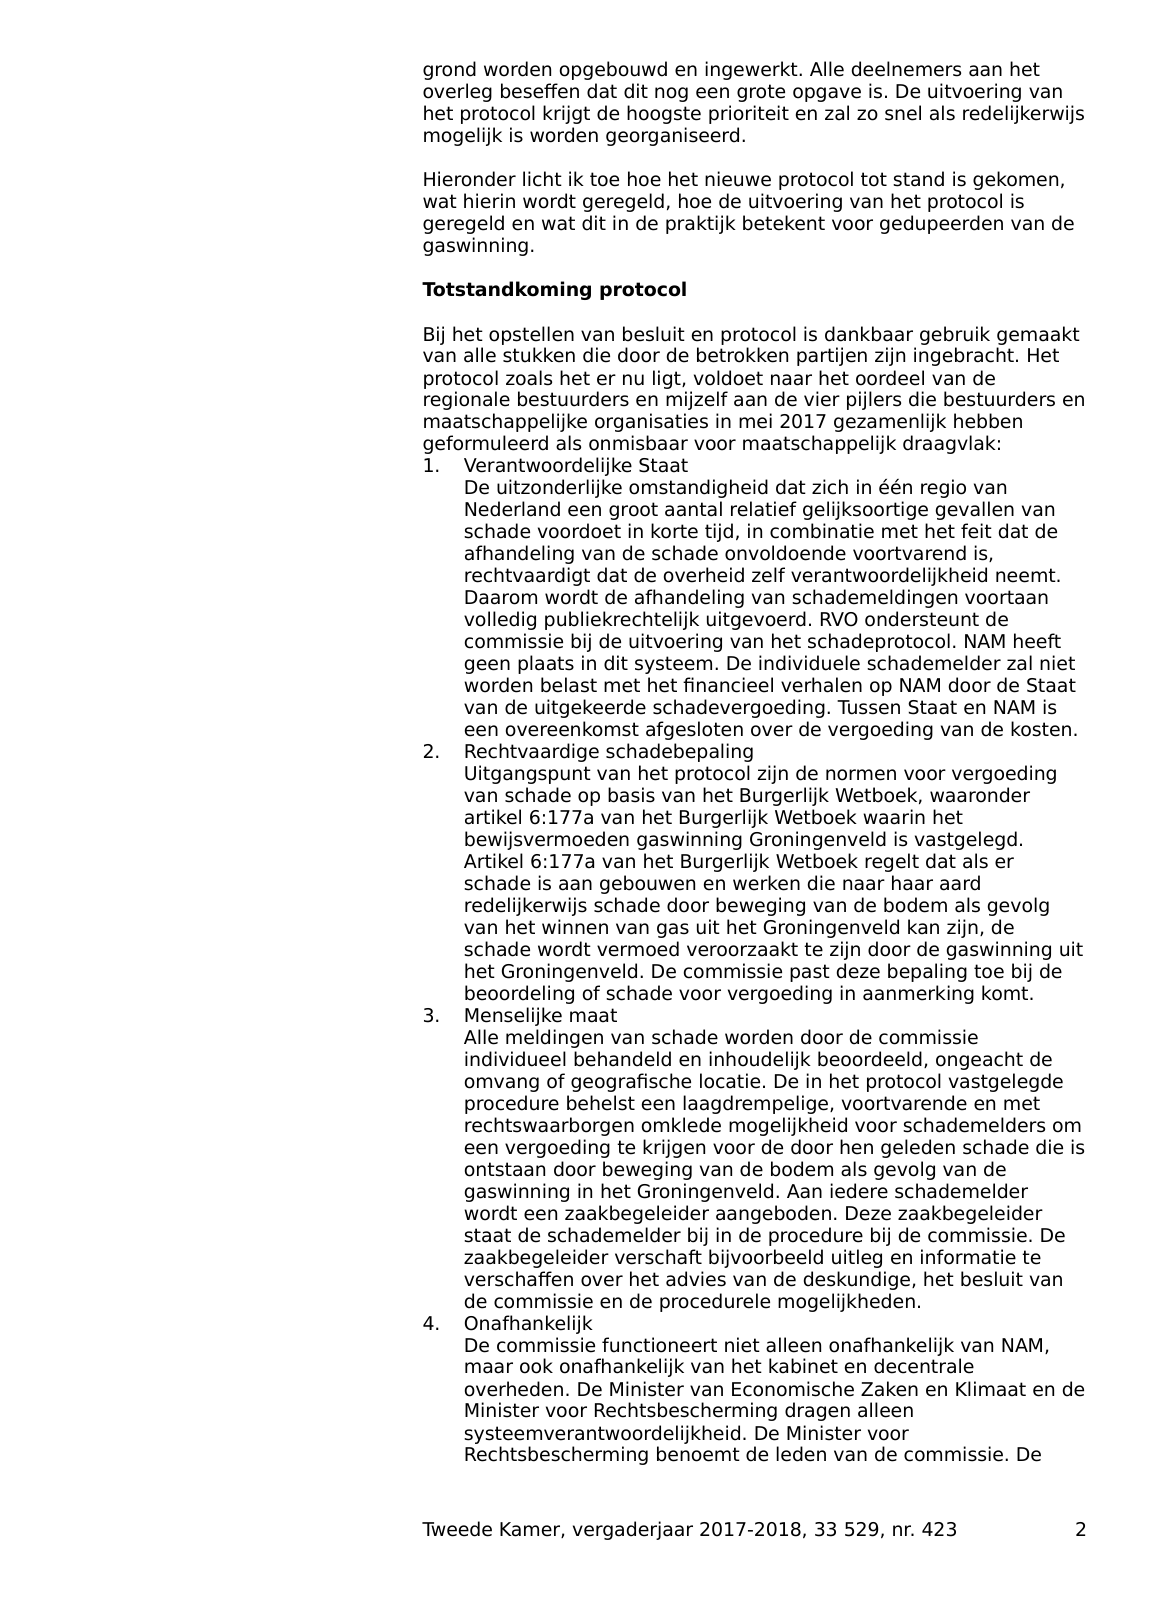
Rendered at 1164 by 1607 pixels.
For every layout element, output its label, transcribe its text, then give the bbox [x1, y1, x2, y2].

text Bij het opstellen van besluit en protocol is dankbaar gebruik gemaakt van alle stukken die door de betrokken partijen zijn ingebracht. Het protocol zoals het er nu ligt, voldoet naar het oordeel van de regionale bestuurders en mijzelf aan de vier pijlers die bestuurders en maatschappelijke organisaties in mei 2017 gezamenlijk hebben geformuleerd als onmisbaar voor maatschappelijk draagvlak: [422, 323, 1087, 455]
subtitle Totstandkoming protocol [422, 279, 1087, 301]
text Hieronder licht ik toe hoe het nieuwe protocol tot stand is gekomen, wat hierin wordt geregeld, hoe de uitvoering van het protocol is geregeld en wat dit in de praktijk betekent voor gedupeerden van de gaswinning. [422, 169, 1087, 257]
text 4. Onafhankelijk [422, 1312, 1087, 1334]
text Alle meldingen van schade worden door de commissie individueel behandeld en inhoudelijk beoordeeld, ongeacht de omvang of geografische locatie. De in het protocol vastgelegde procedure behelst een laagdrempelige, voortvarende en met rechtswaarborgen omklede mogelijkheid voor schademelders om een vergoeding te krijgen voor de door hen geleden schade die is ontstaan door beweging van de bodem als gevolg van de gaswinning in het Groningenveld. Aan iedere schademelder wordt een zaakbegeleider aangeboden. Deze zaakbegeleider staat de schademelder bij in de procedure bij de commissie. De zaakbegeleider verschaft bijvoorbeeld uitleg en informatie te verschaffen over het advies van de deskundige, het besluit van de commissie en de procedurele mogelijkheden. [464, 1027, 1087, 1312]
text 1. Verantwoordelijke Staat [422, 455, 1087, 477]
text 2. Rechtvaardige schadebepaling [422, 741, 1087, 763]
text Uitgangspunt van het protocol zijn de normen voor vergoeding van schade op basis van het Burgerlijk Wetboek, waaronder artikel 6:177a van het Burgerlijk Wetboek waarin het bewijsvermoeden gaswinning Groningenveld is vastgelegd. [464, 763, 1087, 851]
text De uitzonderlijke omstandigheid dat zich in één regio van Nederland een groot aantal relatief gelijksoortige gevallen van schade voordoet in korte tijd, in combinatie met het feit dat de afhandeling van de schade onvoldoende voortvarend is, rechtvaardigt dat de overheid zelf verantwoordelijkheid neemt. Daarom wordt de afhandeling van schademeldingen voortaan volledig publiekrechtelijk uitgevoerd. RVO ondersteunt de commissie bij de uitvoering van het schadeprotocol. NAM heeft geen plaats in dit systeem. De individuele schademelder zal niet worden belast met het financieel verhalen op NAM door de Staat van de uitgekeerde schadevergoeding. Tussen Staat en NAM is een overeenkomst afgesloten over de vergoeding van de kosten. [464, 477, 1087, 741]
text 3. Menselijke maat [422, 1005, 1087, 1027]
text De commissie functioneert niet alleen onafhankelijk van NAM, maar ook onafhankelijk van het kabinet en decentrale overheden. De Minister van Economische Zaken en Klimaat en de Minister voor Rechtsbescherming dragen alleen systeemverantwoordelijkheid. De Minister voor Rechtsbescherming benoemt de leden van de commissie. De [464, 1334, 1087, 1466]
text grond worden opgebouwd en ingewerkt. Alle deelnemers aan het overleg beseffen dat dit nog een grote opgave is. De uitvoering van het protocol krijgt de hoogste prioriteit en zal zo snel als redelijkerwijs mogelijk is worden georganiseerd. [422, 59, 1087, 147]
text Artikel 6:177a van het Burgerlijk Wetboek regelt dat als er schade is aan gebouwen en werken die naar haar aard redelijkerwijs schade door beweging van de bodem als gevolg van het winnen van gas uit het Groningenveld kan zijn, de schade wordt vermoed veroorzaakt te zijn door de gaswinning uit het Groningenveld. De commissie past deze bepaling toe bij de beoordeling of schade voor vergoeding in aanmerking komt. [464, 851, 1087, 1005]
